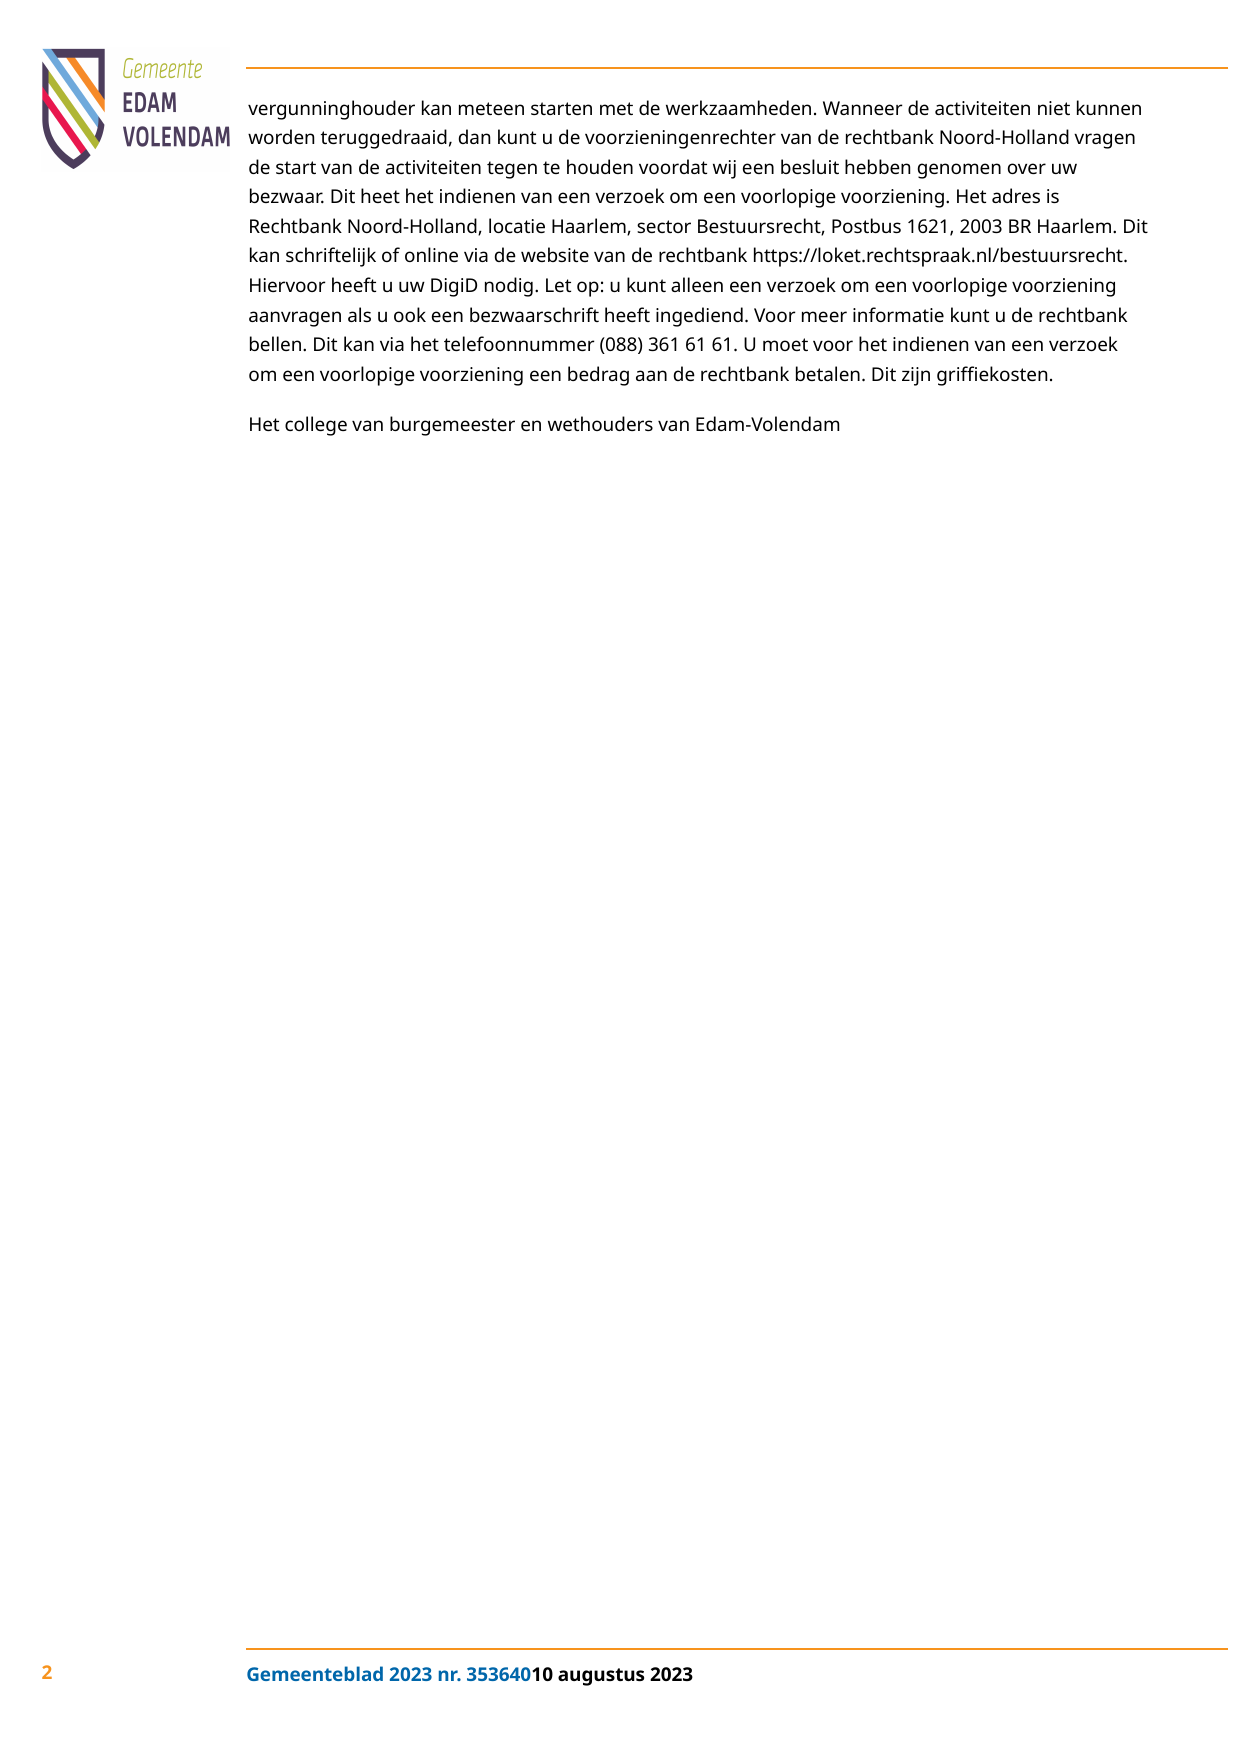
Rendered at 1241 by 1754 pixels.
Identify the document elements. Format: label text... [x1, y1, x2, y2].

text Het college van burgemeester en wethouders van Edam-Volendam [248, 411, 1152, 437]
picture [41, 47, 231, 172]
text vergunninghouder kan meteen starten met de werkzaamheden. Wanneer de activiteiten niet kunnen worden teruggedraaid, dan kunt u de voorzieningenrechter van de rechtbank Noord-Holland vragen de start van de activiteiten tegen te houden voordat wij een besluit hebben genomen over uw bezwaar. Dit heet het indienen van een verzoek om een voorlopige voorziening. Het adres is Rechtbank Noord-Holland, locatie Haarlem, sector Bestuursrecht, Postbus 1621, 2003 BR Haarlem. Dit kan schriftelijk of online via de website van de rechtbank https://loket.rechtspraak.nl/bestuursrecht. Hiervoor heeft u uw DigiD nodig. Let op: u kunt alleen een verzoek om een voorlopige voorziening aanvragen als u ook een bezwaarschrift heeft ingediend. Voor meer informatie kunt u de rechtbank bellen. Dit kan via het telefoonnummer (088) 361 61 61. U moet voor het indienen van een verzoek om een voorlopige voorziening een bedrag aan de rechtbank betalen. Dit zijn griffiekosten. [248, 95, 1152, 387]
